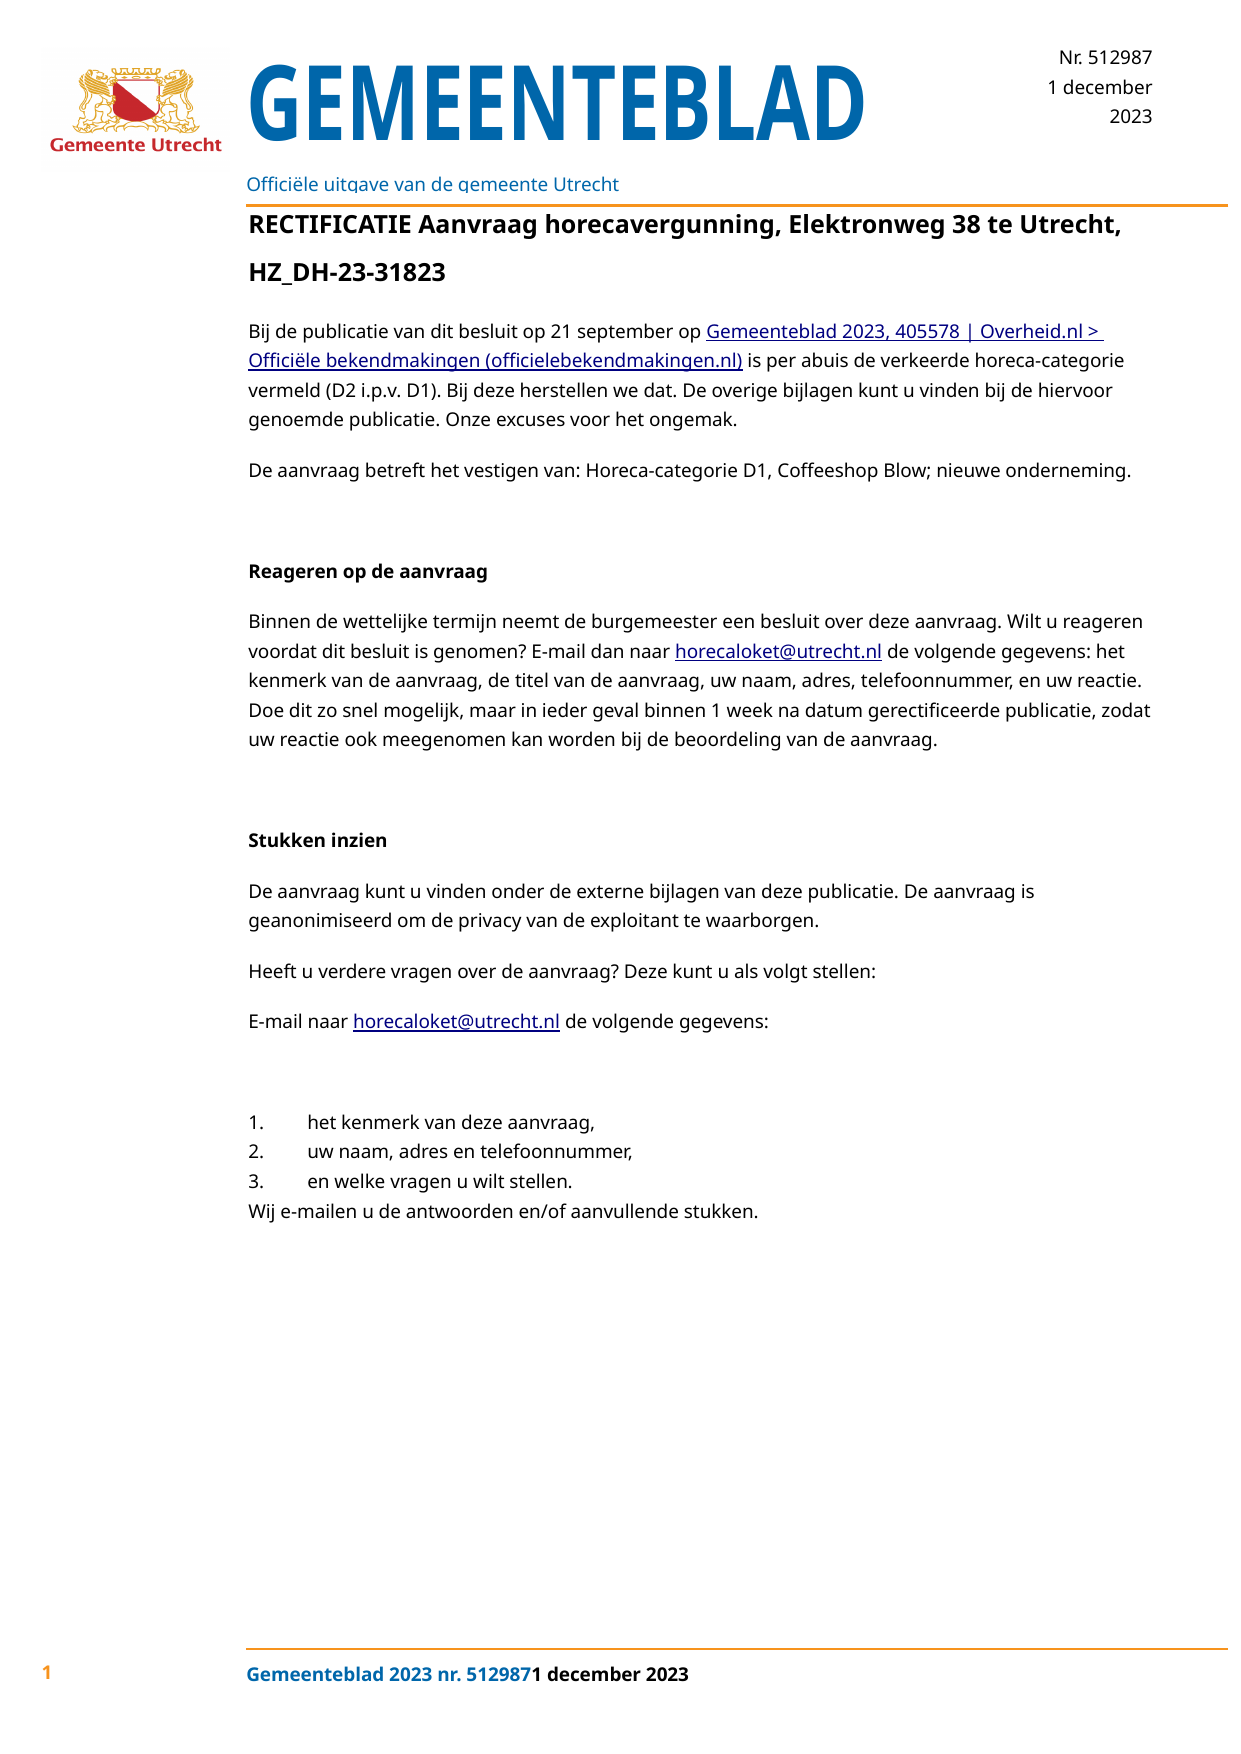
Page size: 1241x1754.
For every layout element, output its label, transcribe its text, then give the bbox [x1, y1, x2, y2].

text Stukken inzien [248, 827, 1152, 853]
text RECTIFICATIE Aanvraag horecavergunning, Elektronweg 38 te Utrecht, HZ_DH-23-31823 [248, 207, 1152, 288]
text Bij de publicatie van dit besluit op 21 september op Gemeenteblad 2023, 405578 | Overheid.nl > Officiële bekendmakingen (officielebekendmakingen.nl) is per abuis de verkeerde horeca-categorie vermeld (D2 i.p.v. D1). Bij deze herstellen we dat. De overige bijlagen kunt u vinden bij de hiervoor genoemde publicatie. Onze excuses voor het ongemak. [248, 318, 1152, 432]
list het kenmerk van deze aanvraag, [248, 1109, 1152, 1135]
text De aanvraag betreft het vestigen van: Horeca-categorie D1, Coffeeshop Blow; nieuwe onderneming. [248, 457, 1152, 483]
text Heeft u verdere vragen over de aanvraag? Deze kunt u als volgt stellen: [248, 958, 1152, 984]
text Wij e-mailen u de antwoorden en/of aanvullende stukken. [248, 1198, 1152, 1224]
text E-mail naar horecaloket@utrecht.nl de volgende gegevens: [248, 1008, 1152, 1034]
list en welke vragen u wilt stellen. [248, 1168, 1152, 1194]
list uw naam, adres en telefoonnummer, [248, 1139, 1152, 1164]
text Reageren op de aanvraag [248, 558, 1152, 584]
text Binnen de wettelijke termijn neemt de burgemeester een besluit over deze aanvraag. Wilt u reageren voordat dit besluit is genomen? E-mail dan naar horecaloket@utrecht.nl de volgende gegevens: het kenmerk van de aanvraag, de titel van de aanvraag, uw naam, adres, telefoonnummer, en uw reactie. Doe dit zo snel mogelijk, maar in ieder geval binnen 1 week na datum gerectificeerde publicatie, zodat uw reactie ook meegenomen kan worden bij de beoordeling van de aanvraag. [248, 608, 1152, 752]
picture [41, 47, 231, 172]
text De aanvraag kunt u vinden onder de externe bijlagen van deze publicatie. De aanvraag is geanonimiseerd om de privacy van de exploitant te waarborgen. [248, 878, 1152, 933]
